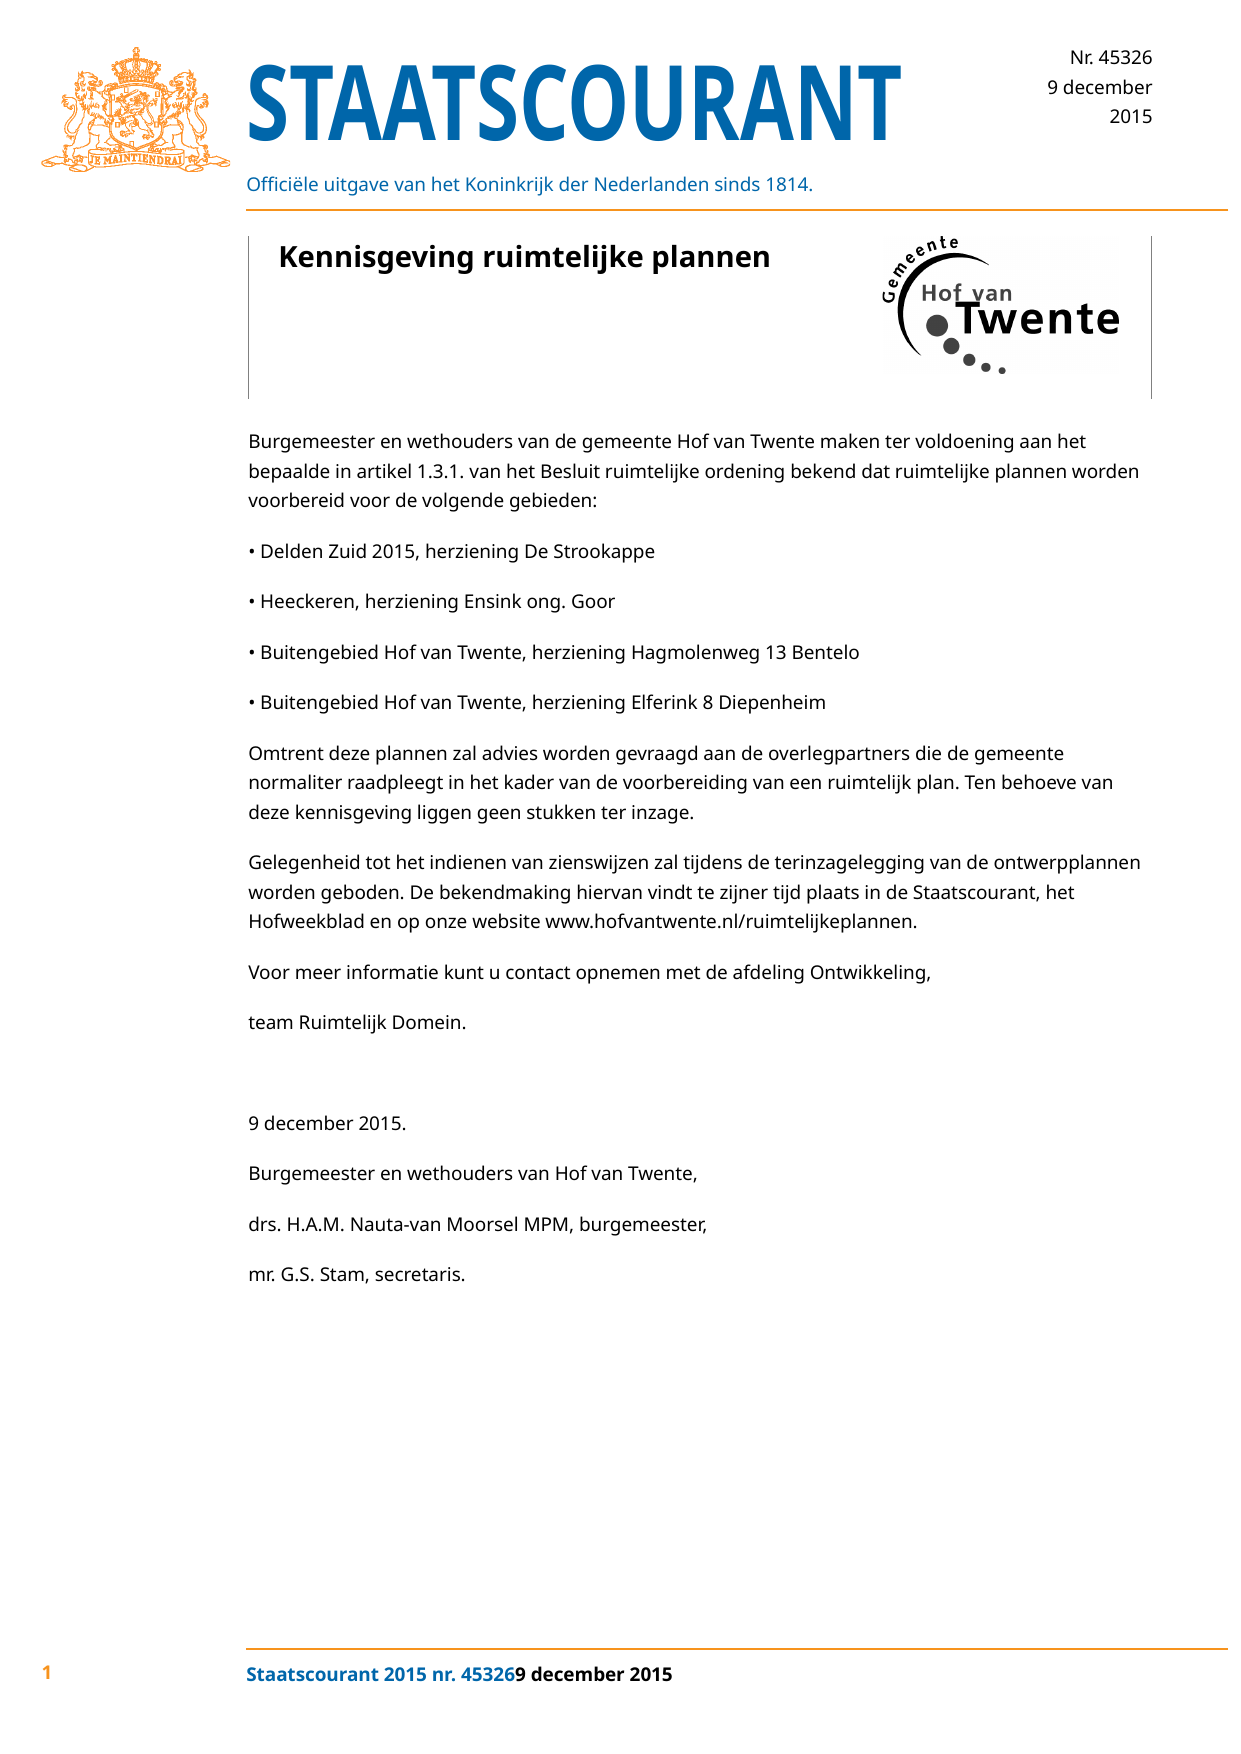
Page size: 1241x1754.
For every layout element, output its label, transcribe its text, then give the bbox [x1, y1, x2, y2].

text • Delden Zuid 2015, herziening De Strookappe [248, 538, 1152, 564]
text Burgemeester en wethouders van Hof van Twente, [248, 1161, 1152, 1186]
text Gelegenheid tot het indienen van zienswijzen zal tijdens de terinzagelegging van de ontwerpplannen worden geboden. De bekendmaking hiervan vindt te zijner tijd plaats in de Staatscourant, het Hofweekblad en op onze website www.hofvantwente.nl/ruimtelijkeplannen. [248, 849, 1152, 934]
text mr. G.S. Stam, secretaris. [248, 1261, 1152, 1287]
text team Ruimtelijk Domein. [248, 1009, 1152, 1035]
table_header Kennisgeving ruimtelijke plannen [249, 236, 850, 399]
picture [41, 47, 231, 172]
text • Buitengebied Hof van Twente, herziening Elferink 8 Diepenheim [248, 689, 1152, 715]
table_header [850, 236, 1151, 399]
picture [882, 236, 1119, 374]
text • Buitengebied Hof van Twente, herziening Hagmolenweg 13 Bentelo [248, 639, 1152, 664]
text Omtrent deze plannen zal advies worden gevraagd aan de overlegpartners die de gemeente normaliter raadpleegt in het kader van de voorbereiding van een ruimtelijk plan. Ten behoeve van deze kennisgeving liggen geen stukken ter inzage. [248, 740, 1152, 824]
text Voor meer informatie kunt u contact opnemen met de afdeling Ontwikkeling, [248, 959, 1152, 984]
text drs. H.A.M. Nauta-van Moorsel MPM, burgemeester, [248, 1211, 1152, 1237]
text Burgemeester en wethouders van de gemeente Hof van Twente maken ter voldoening aan het bepaalde in artikel 1.3.1. van het Besluit ruimtelijke ordening bekend dat ruimtelijke plannen worden voorbereid voor de volgende gebieden: [248, 428, 1152, 513]
text 9 december 2015. [248, 1110, 1152, 1136]
text • Heeckeren, herziening Ensink ong. Goor [248, 588, 1152, 614]
